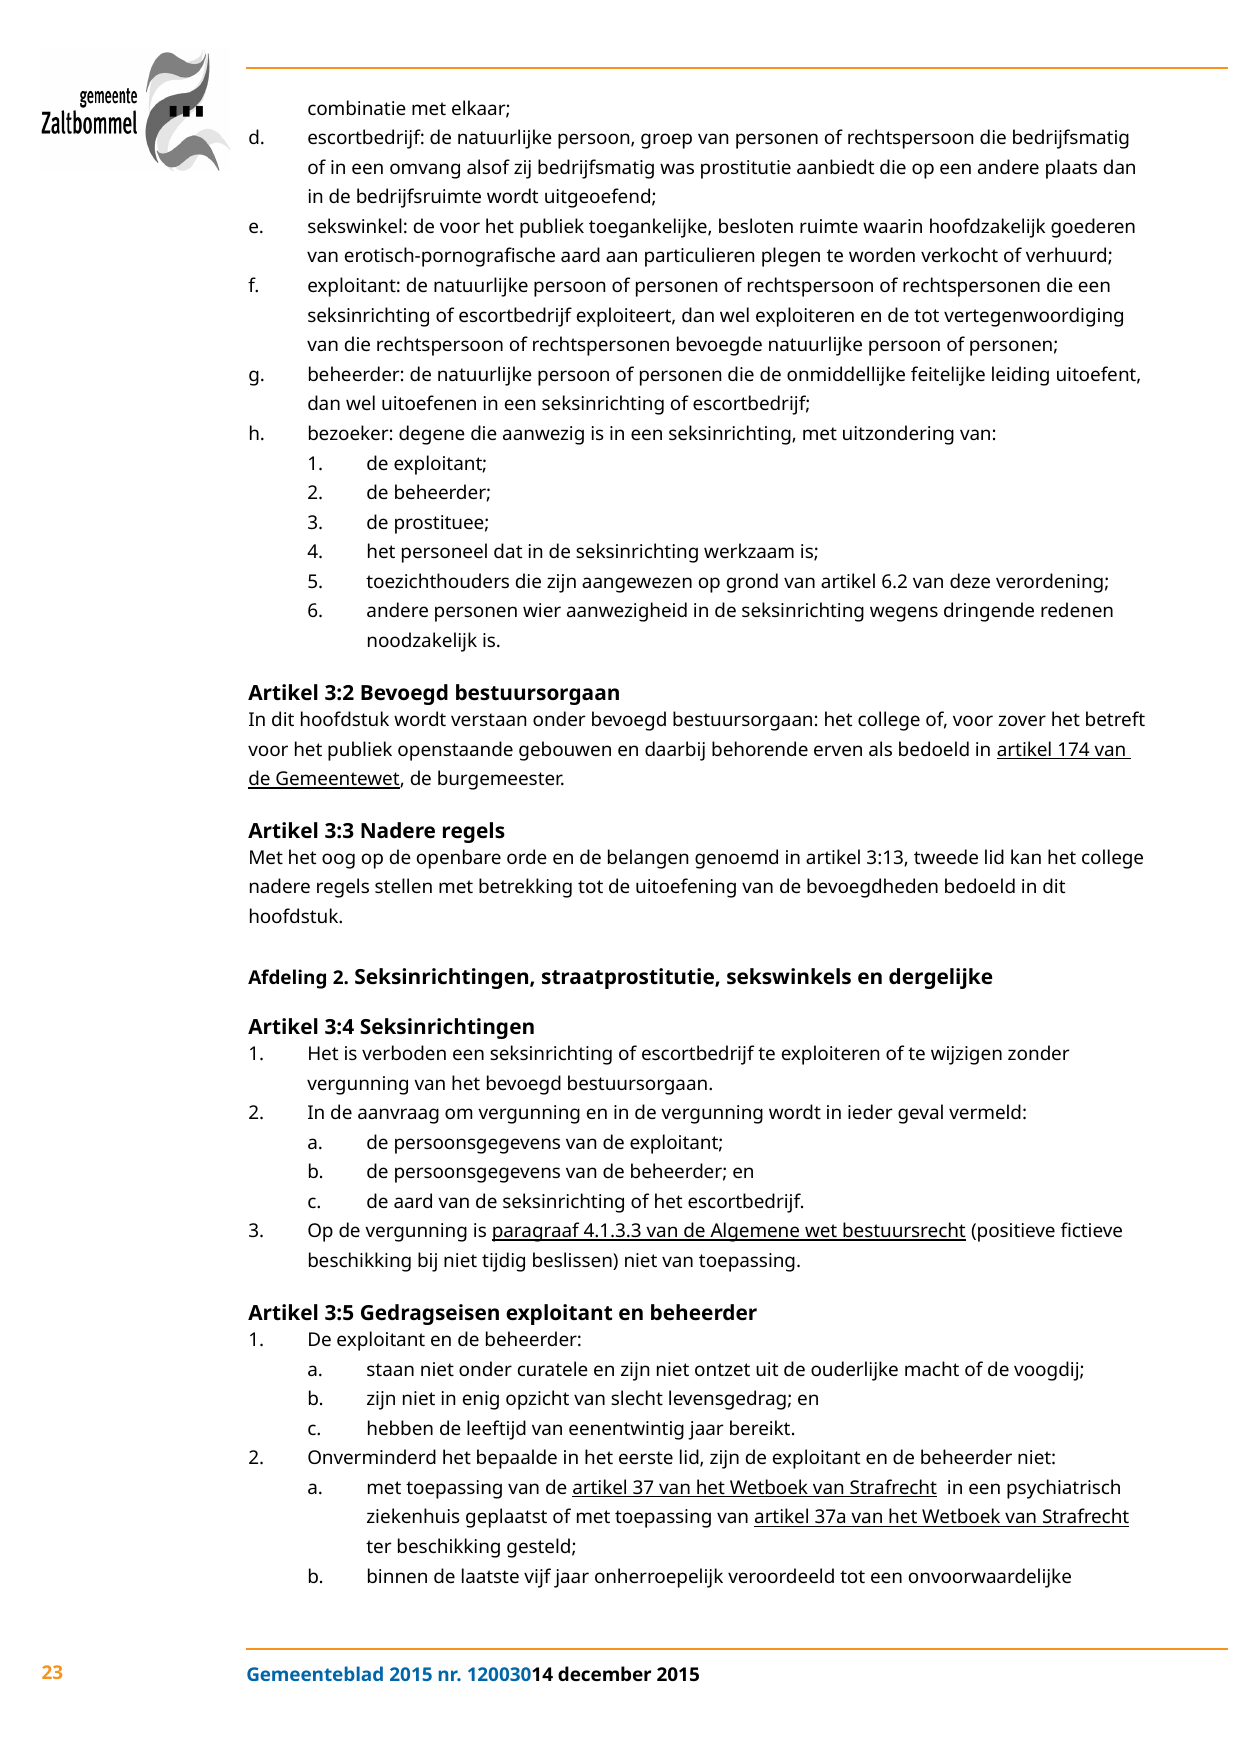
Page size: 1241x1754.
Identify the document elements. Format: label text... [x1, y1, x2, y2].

list andere personen wier aanwezigheid in de seksinrichting wegens dringende redenen noodzakelijk is. [307, 598, 1152, 653]
list In de aanvraag om vergunning en in de vergunning wordt in ieder geval vermeld: [248, 1099, 1152, 1125]
list de beheerder; [307, 479, 1152, 505]
list escortbedrijf: de natuurlijke persoon, groep van personen of rechtspersoon die bedrijfsmatig of in een omvang alsof zij bedrijfsmatig was prostitutie aanbiedt die op een andere plaats dan in de bedrijfsruimte wordt uitgeoefend; [248, 124, 1152, 209]
list het personeel dat in de seksinrichting werkzaam is; [307, 538, 1152, 564]
list exploitant: de natuurlijke persoon of personen of rechtspersoon of rechtspersonen die een seksinrichting of escortbedrijf exploiteert, dan wel exploiteren en de tot vertegenwoordiging van die rechtspersoon of rechtspersonen bevoegde natuurlijke persoon of personen; [248, 272, 1152, 357]
list met toepassing van de artikel 37 van het Wetboek van Strafrecht in een psychiatrisch ziekenhuis geplaatst of met toepassing van artikel 37a van het Wetboek van Strafrecht ter beschikking gesteld; [307, 1474, 1152, 1559]
list de exploitant; [307, 450, 1152, 476]
list de aard van de seksinrichting of het escortbedrijf. [307, 1188, 1152, 1214]
text Met het oog op de openbare orde en de belangen genoemd in artikel 3:13, tweede lid kan het college nadere regels stellen met betrekking tot de uitoefening van de bevoegdheden bedoeld in dit hoofdstuk. [248, 844, 1152, 929]
list De exploitant en de beheerder: [248, 1326, 1152, 1352]
list toezichthouders die zijn aangewezen op grond van artikel 6.2 van deze verordening; [307, 568, 1152, 594]
list de prostituee; [307, 509, 1152, 535]
list de persoonsgegevens van de beheerder; en [307, 1158, 1152, 1184]
list beheerder: de natuurlijke persoon of personen die de onmiddellijke feitelijke leiding uitoefent, dan wel uitoefenen in een seksinrichting of escortbedrijf; [248, 361, 1152, 416]
text Artikel 3:3 Nadere regels [248, 816, 1152, 844]
text Artikel 3:5 Gedragseisen exploitant en beheerder [248, 1298, 1152, 1326]
list Het is verboden een seksinrichting of escortbedrijf te exploiteren of te wijzigen zonder vergunning van het bevoegd bestuursorgaan. [248, 1040, 1152, 1096]
list combinatie met elkaar; [248, 95, 1152, 121]
list de persoonsgegevens van de exploitant; [307, 1129, 1152, 1155]
list bezoeker: degene die aanwezig is in een seksinrichting, met uitzondering van: [248, 420, 1152, 446]
text Artikel 3:2 Bevoegd bestuursorgaan [248, 678, 1152, 706]
picture [41, 47, 231, 172]
list Onverminderd het bepaalde in het eerste lid, zijn de exploitant en de beheerder niet: [248, 1444, 1152, 1470]
list zijn niet in enig opzicht van slecht levensgedrag; en [307, 1385, 1152, 1411]
list staan niet onder curatele en zijn niet ontzet uit de ouderlijke macht of de voogdij; [307, 1356, 1152, 1381]
text Artikel 3:4 Seksinrichtingen [248, 1012, 1152, 1040]
text In dit hoofdstuk wordt verstaan onder bevoegd bestuursorgaan: het college of, voor zover het betreft voor het publiek openstaande gebouwen en daarbij behorende erven als bedoeld in artikel 174 van de Gemeentewet, de burgemeester. [248, 706, 1152, 791]
list hebben de leeftijd van eenentwintig jaar bereikt. [307, 1415, 1152, 1441]
list binnen de laatste vijf jaar onherroepelijk veroordeeld tot een onvoorwaardelijke [307, 1563, 1152, 1588]
text Afdeling 2. Seksinrichtingen, straatprostitutie, sekswinkels en dergelijke [248, 962, 1152, 991]
list sekswinkel: de voor het publiek toegankelijke, besloten ruimte waarin hoofdzakelijk goederen van erotisch-pornografische aard aan particulieren plegen te worden verkocht of verhuurd; [248, 213, 1152, 268]
list Op de vergunning is paragraaf 4.1.3.3 van de Algemene wet bestuursrecht (positieve fictieve beschikking bij niet tijdig beslissen) niet van toepassing. [248, 1218, 1152, 1273]
